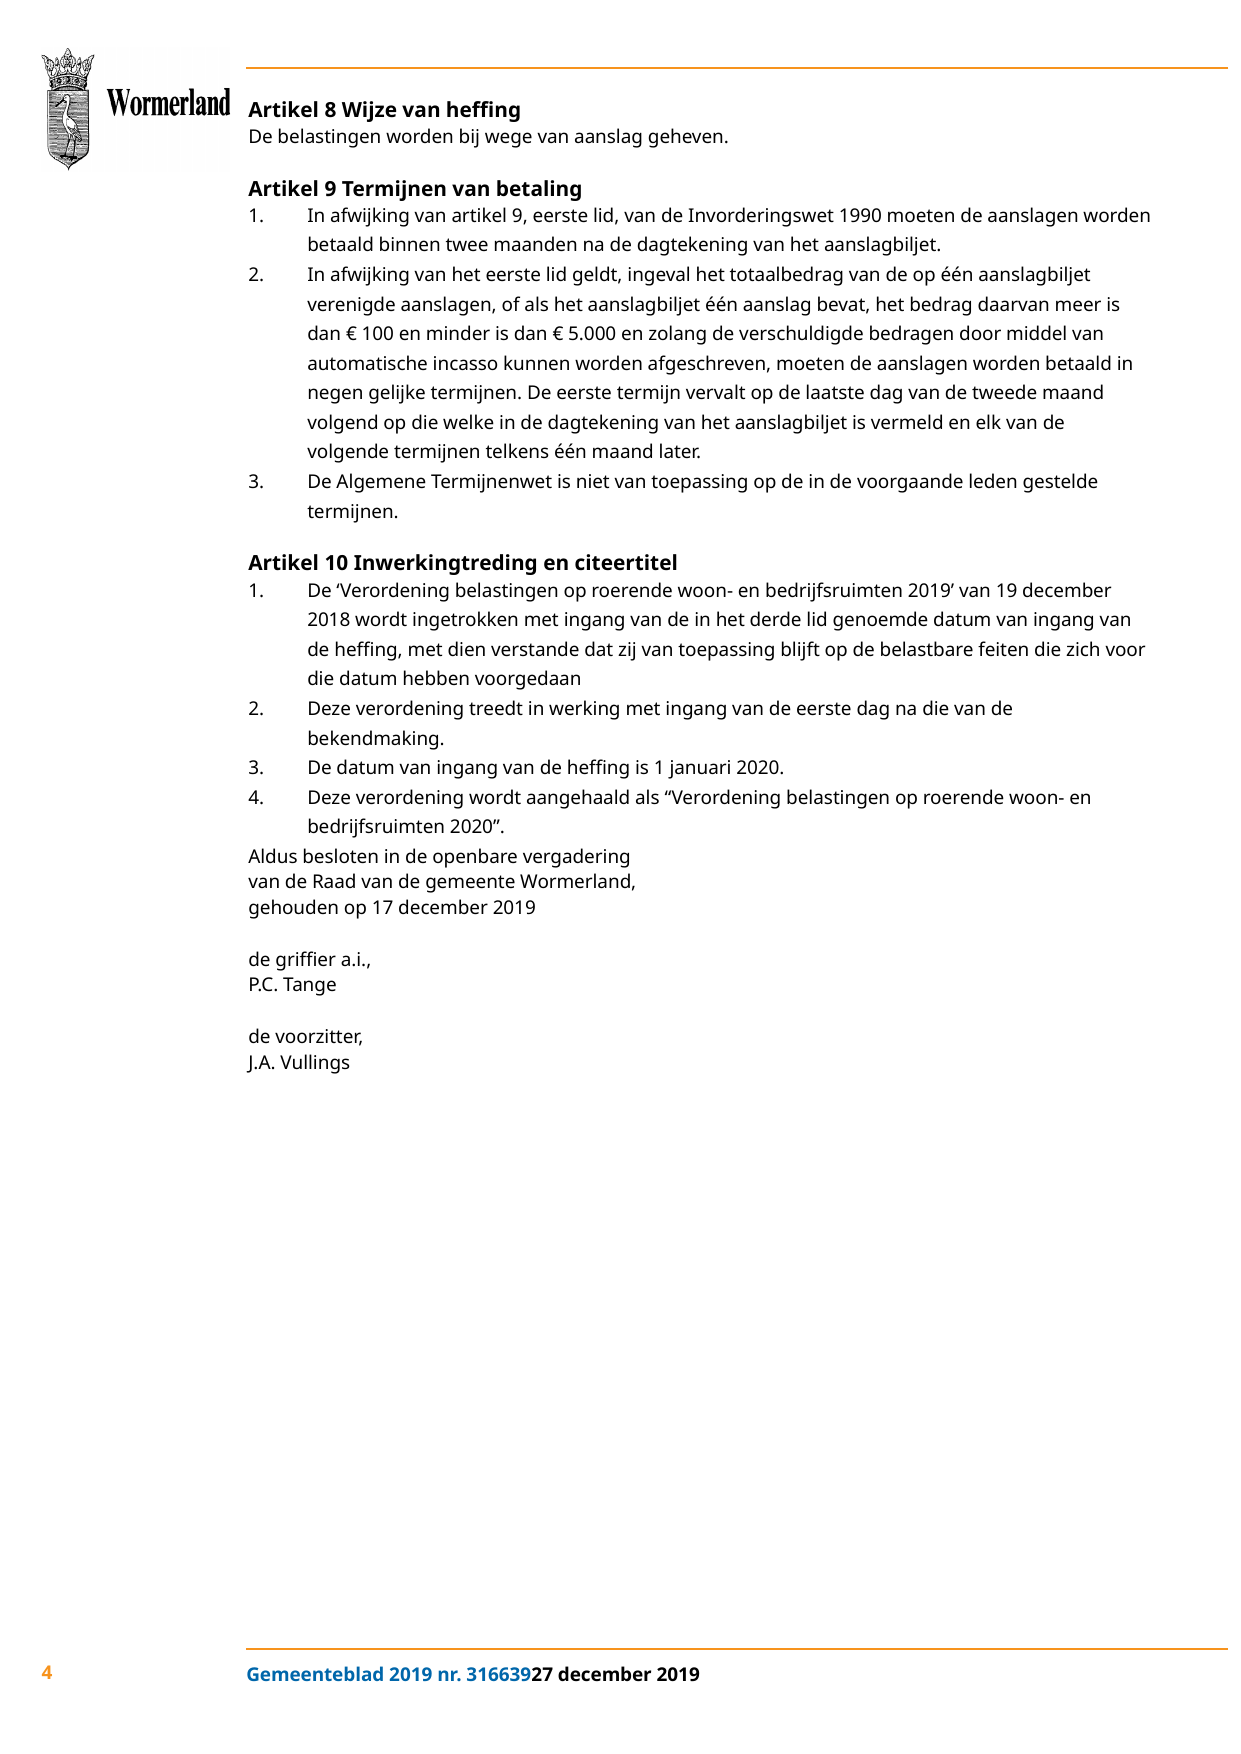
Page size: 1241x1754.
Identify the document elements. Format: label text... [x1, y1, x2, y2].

list In afwijking van het eerste lid geldt, ingeval het totaalbedrag van de op één aanslagbiljet verenigde aanslagen, of als het aanslagbiljet één aanslag bevat, het bedrag daarvan meer is dan € 100 en minder is dan € 5.000 en zolang de verschuldigde bedragen door middel van automatische incasso kunnen worden afgeschreven, moeten de aanslagen worden betaald in negen gelijke termijnen. De eerste termijn vervalt op de laatste dag van de tweede maand volgend op die welke in de dagtekening van het aanslagbiljet is vermeld en elk van de volgende termijnen telkens één maand later. [248, 261, 1152, 464]
text Artikel 8 Wijze van heffing [248, 95, 1152, 123]
text de voorzitter, [248, 1023, 1152, 1049]
list De Algemene Termijnenwet is niet van toepassing op de in de voorgaande leden gestelde termijnen. [248, 468, 1152, 524]
text P.C. Tange [248, 972, 1152, 997]
text Artikel 9 Termijnen van betaling [248, 174, 1152, 202]
text Aldus besloten in de openbare vergadering [248, 843, 1152, 869]
picture [41, 47, 231, 172]
list De ‘Verordening belastingen op roerende woon- en bedrijfsruimten 2019’ van 19 december 2018 wordt ingetrokken met ingang van de in het derde lid genoemde datum van ingang van de heffing, met dien verstande dat zij van toepassing blijft op de belastbare feiten die zich voor die datum hebben voorgedaan [248, 577, 1152, 691]
text de griffier a.i., [248, 946, 1152, 972]
list In afwijking van artikel 9, eerste lid, van de Invorderingswet 1990 moeten de aanslagen worden betaald binnen twee maanden na de dagtekening van het aanslagbiljet. [248, 202, 1152, 257]
text van de Raad van de gemeente Wormerland, [248, 869, 1152, 894]
list De datum van ingang van de heffing is 1 januari 2020. [248, 754, 1152, 780]
text gehouden op 17 december 2019 [248, 894, 1152, 920]
text Artikel 10 Inwerkingtreding en citeertitel [248, 548, 1152, 577]
list Deze verordening wordt aangehaald als “Verordening belastingen op roerende woon- en bedrijfsruimten 2020”. [248, 784, 1152, 839]
list Deze verordening treedt in werking met ingang van de eerste dag na die van de bekendmaking. [248, 695, 1152, 750]
text J.A. Vullings [248, 1049, 1152, 1074]
text De belastingen worden bij wege van aanslag geheven. [248, 123, 1152, 149]
